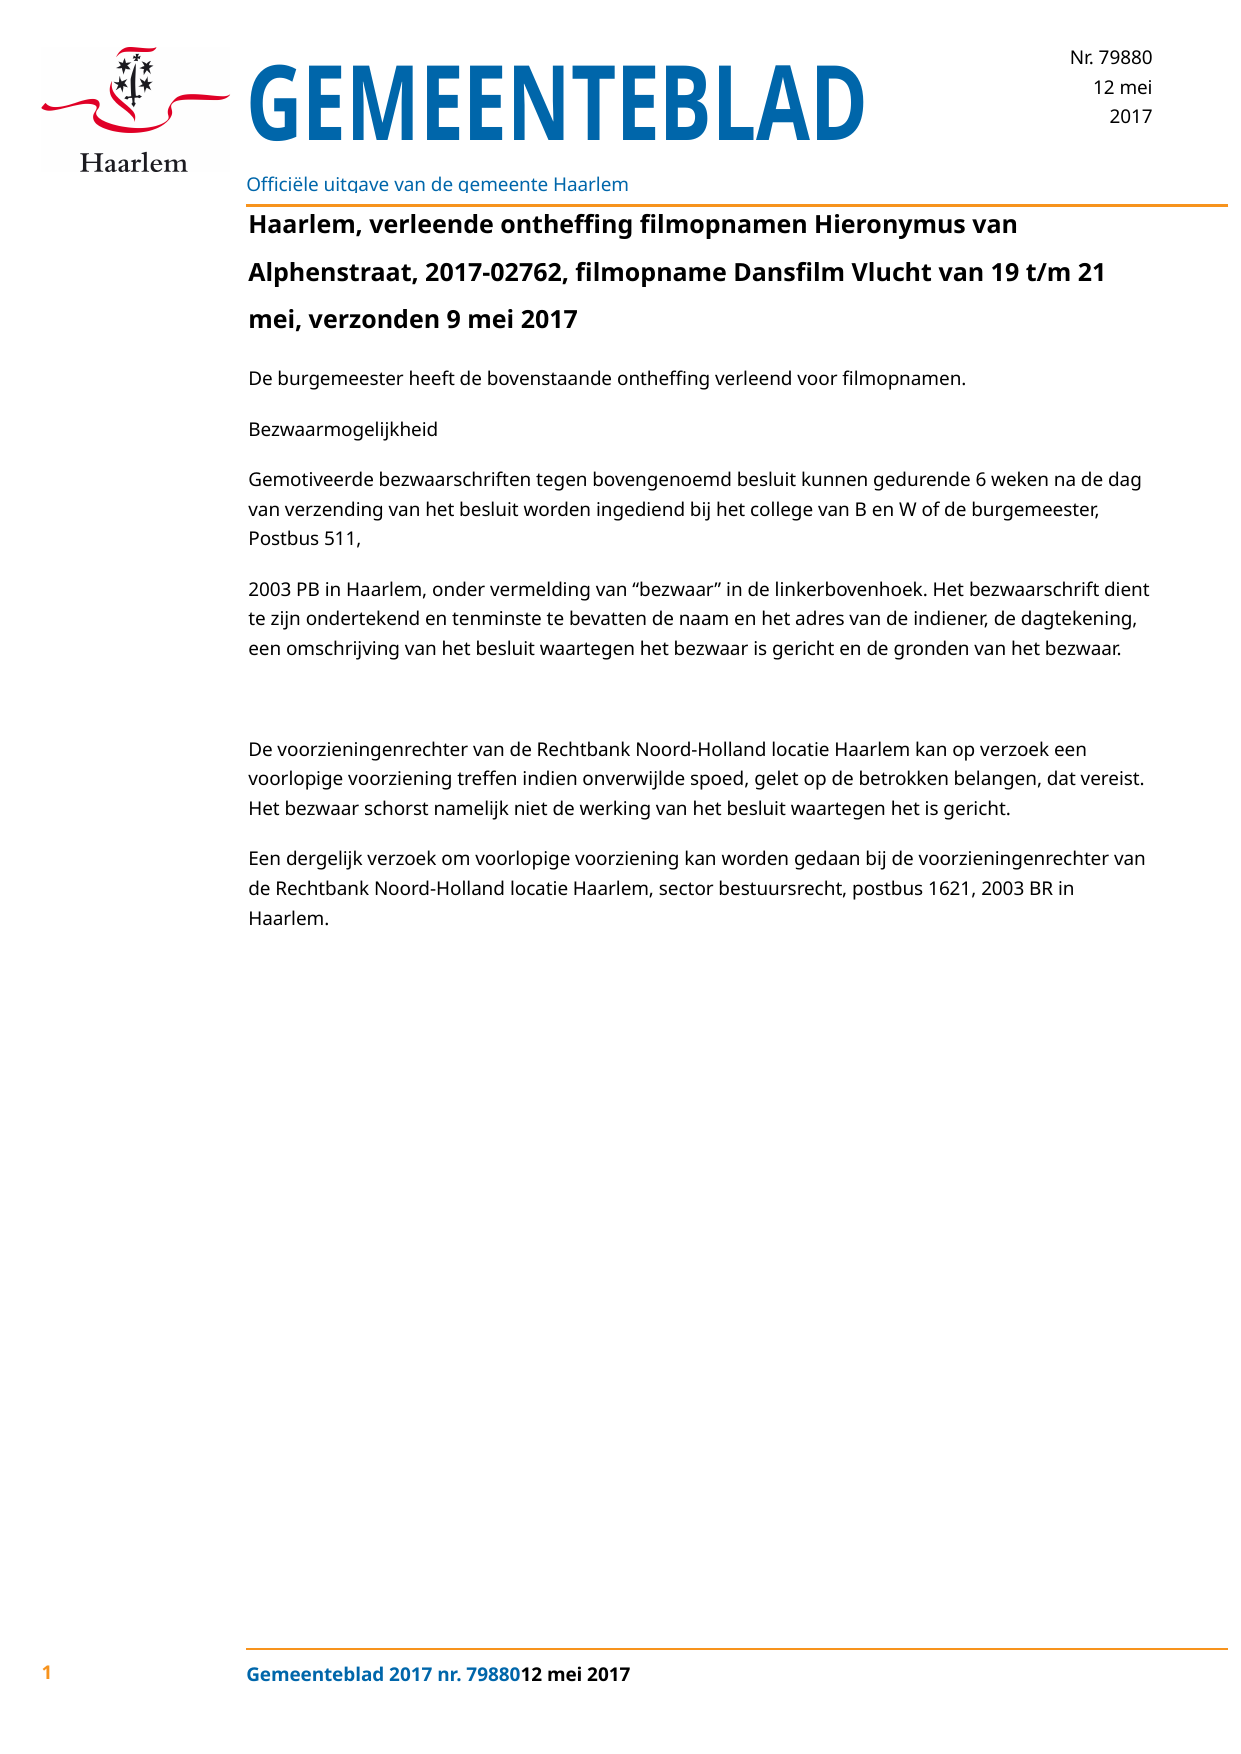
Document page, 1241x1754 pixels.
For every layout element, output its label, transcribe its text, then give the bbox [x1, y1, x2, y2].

text De burgemeester heeft de bovenstaande ontheffing verleend voor filmopnamen. [248, 366, 1152, 391]
picture [41, 47, 231, 172]
text 2003 PB in Haarlem, onder vermelding van “bezwaar” in de linkerbovenhoek. Het bezwaarschrift dient te zijn ondertekend en tenminste te bevatten de naam en het adres van de indiener, de dagtekening, een omschrijving van het besluit waartegen het bezwaar is gericht en de gronden van het bezwaar. [248, 576, 1152, 661]
text Haarlem, verleende ontheffing filmopnamen Hieronymus van Alphenstraat, 2017-02762, filmopname Dansfilm Vlucht van 19 t/m 21 mei, verzonden 9 mei 2017 [248, 207, 1152, 336]
text Gemotiveerde bezwaarschriften tegen bovengenoemd besluit kunnen gedurende 6 weken na de dag van verzending van het besluit worden ingediend bij het college van B en W of de burgemeester, Postbus 511, [248, 466, 1152, 551]
text Een dergelijk verzoek om voorlopige voorziening kan worden gedaan bij de voorzieningenrechter van de Rechtbank Noord-Holland locatie Haarlem, sector bestuursrecht, postbus 1621, 2003 BR in Haarlem. [248, 846, 1152, 930]
text De voorzieningenrechter van de Rechtbank Noord-Holland locatie Haarlem kan op verzoek een voorlopige voorziening treffen indien onverwijlde spoed, gelet op de betrokken belangen, dat vereist. Het bezwaar schorst namelijk niet de werking van het besluit waartegen het is gericht. [248, 736, 1152, 821]
text Bezwaarmogelijkheid [248, 416, 1152, 442]
